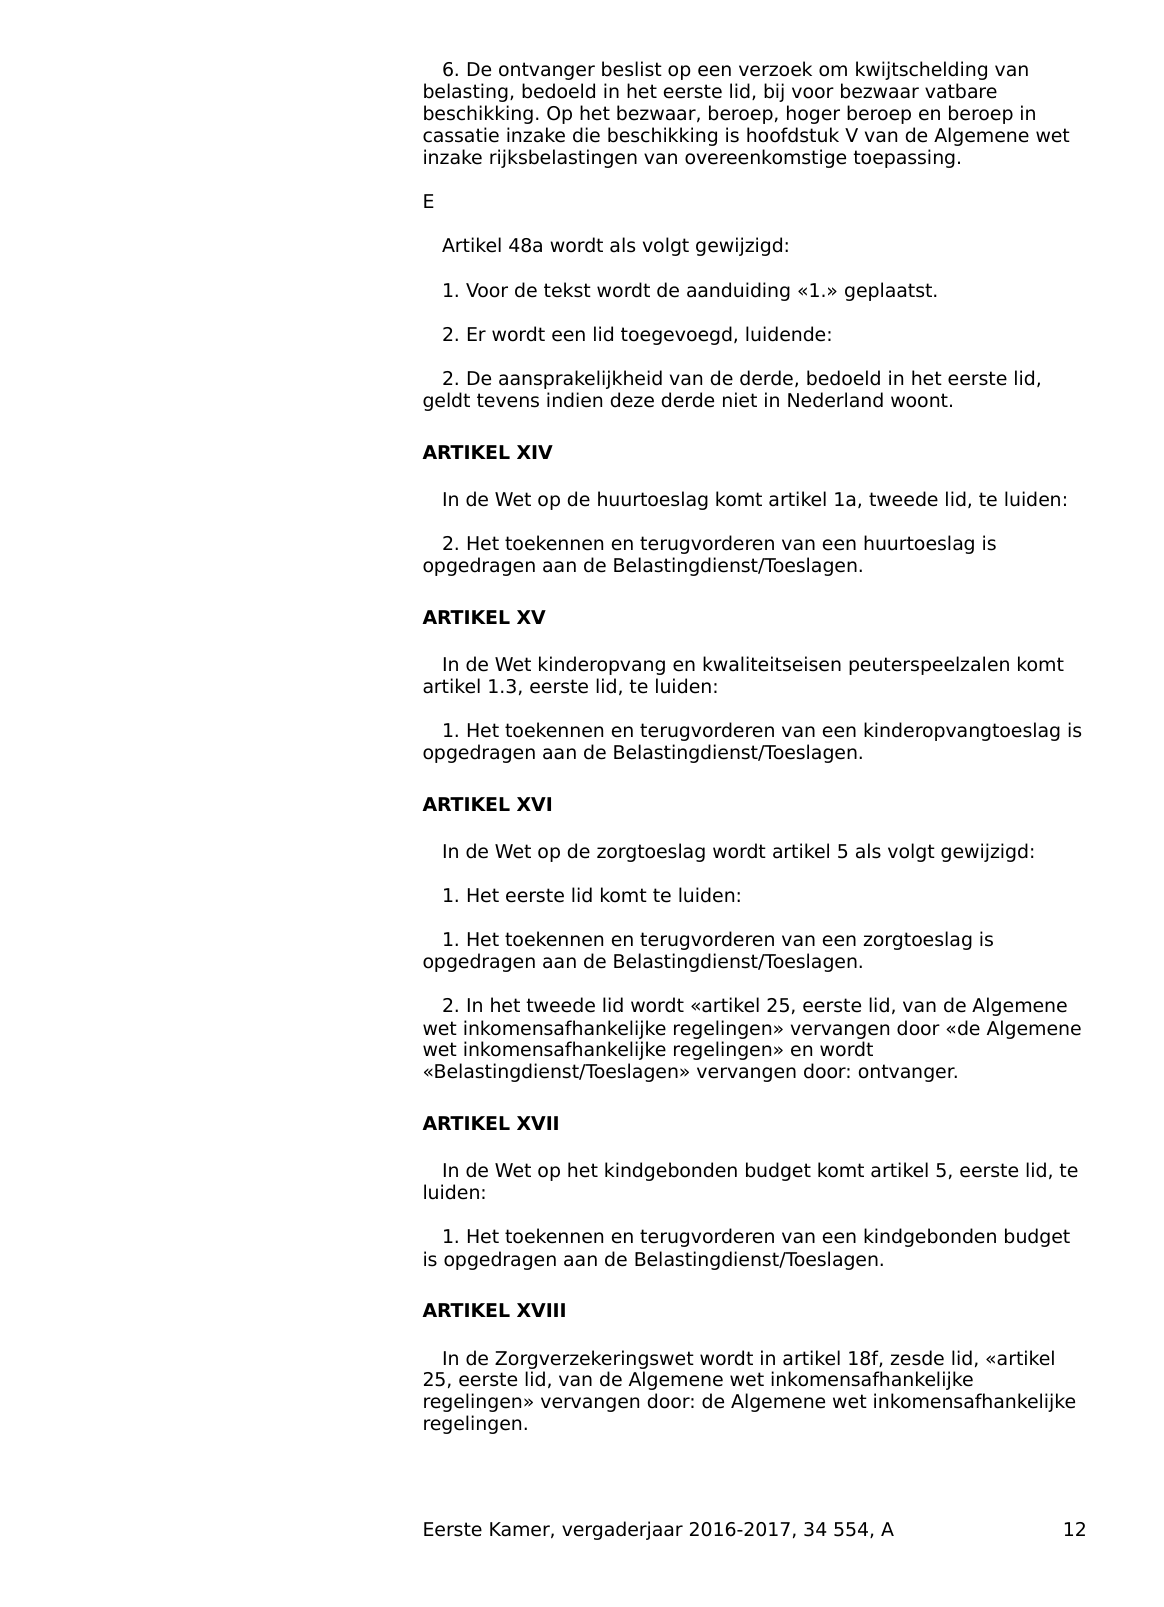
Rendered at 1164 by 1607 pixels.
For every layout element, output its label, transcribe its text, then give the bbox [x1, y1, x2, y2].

text 2. Er wordt een lid toegevoegd, luidende: [422, 324, 1087, 346]
text In de Wet op de huurtoeslag komt artikel 1a, tweede lid, te luiden: [422, 489, 1087, 511]
text E [422, 191, 1087, 213]
text 1. Het toekennen en terugvorderen van een zorgtoeslag is opgedragen aan de Belastingdienst/Toeslagen. [422, 929, 1087, 973]
text In de Wet op de zorgtoeslag wordt artikel 5 als volgt gewijzigd: [422, 841, 1087, 863]
text Artikel 48a wordt als volgt gewijzigd: [422, 235, 1087, 257]
text 1. Het toekennen en terugvorderen van een kinderopvangtoeslag is opgedragen aan de Belastingdienst/Toeslagen. [422, 720, 1087, 764]
subtitle ARTIKEL XVII [422, 1113, 1087, 1135]
text In de Wet op het kindgebonden budget komt artikel 5, eerste lid, te luiden: [422, 1160, 1087, 1204]
text 2. De aansprakelijkheid van de derde, bedoeld in het eerste lid, geldt tevens indien deze derde niet in Nederland woont. [422, 368, 1087, 412]
text 1. Voor de tekst wordt de aanduiding «1.» geplaatst. [422, 279, 1087, 301]
text 6. De ontvanger beslist op een verzoek om kwijtschelding van belasting, bedoeld in het eerste lid, bij voor bezwaar vatbare beschikking. Op het bezwaar, beroep, hoger beroep en beroep in cassatie inzake die beschikking is hoofdstuk V van de Algemene wet inzake rijksbelastingen van overeenkomstige toepassing. [422, 59, 1087, 169]
text 2. Het toekennen en terugvorderen van een huurtoeslag is opgedragen aan de Belastingdienst/Toeslagen. [422, 533, 1087, 577]
text In de Wet kinderopvang en kwaliteitseisen peuterspeelzalen komt artikel 1.3, eerste lid, te luiden: [422, 654, 1087, 698]
text 1. Het toekennen en terugvorderen van een kindgebonden budget is opgedragen aan de Belastingdienst/Toeslagen. [422, 1226, 1087, 1270]
text 2. In het tweede lid wordt «artikel 25, eerste lid, van de Algemene wet inkomensafhankelijke regelingen» vervangen door «de Algemene wet inkomensafhankelijke regelingen» en wordt «Belastingdienst/Toeslagen» vervangen door: ontvanger. [422, 995, 1087, 1083]
subtitle ARTIKEL XVIII [422, 1300, 1087, 1322]
text 1. Het eerste lid komt te luiden: [422, 885, 1087, 907]
subtitle ARTIKEL XIV [422, 442, 1087, 464]
subtitle ARTIKEL XV [422, 607, 1087, 629]
text In de Zorgverzekeringswet wordt in artikel 18f, zesde lid, «artikel 25, eerste lid, van de Algemene wet inkomensafhankelijke regelingen» vervangen door: de Algemene wet inkomensafhankelijke regelingen. [422, 1347, 1087, 1435]
subtitle ARTIKEL XVI [422, 794, 1087, 816]
